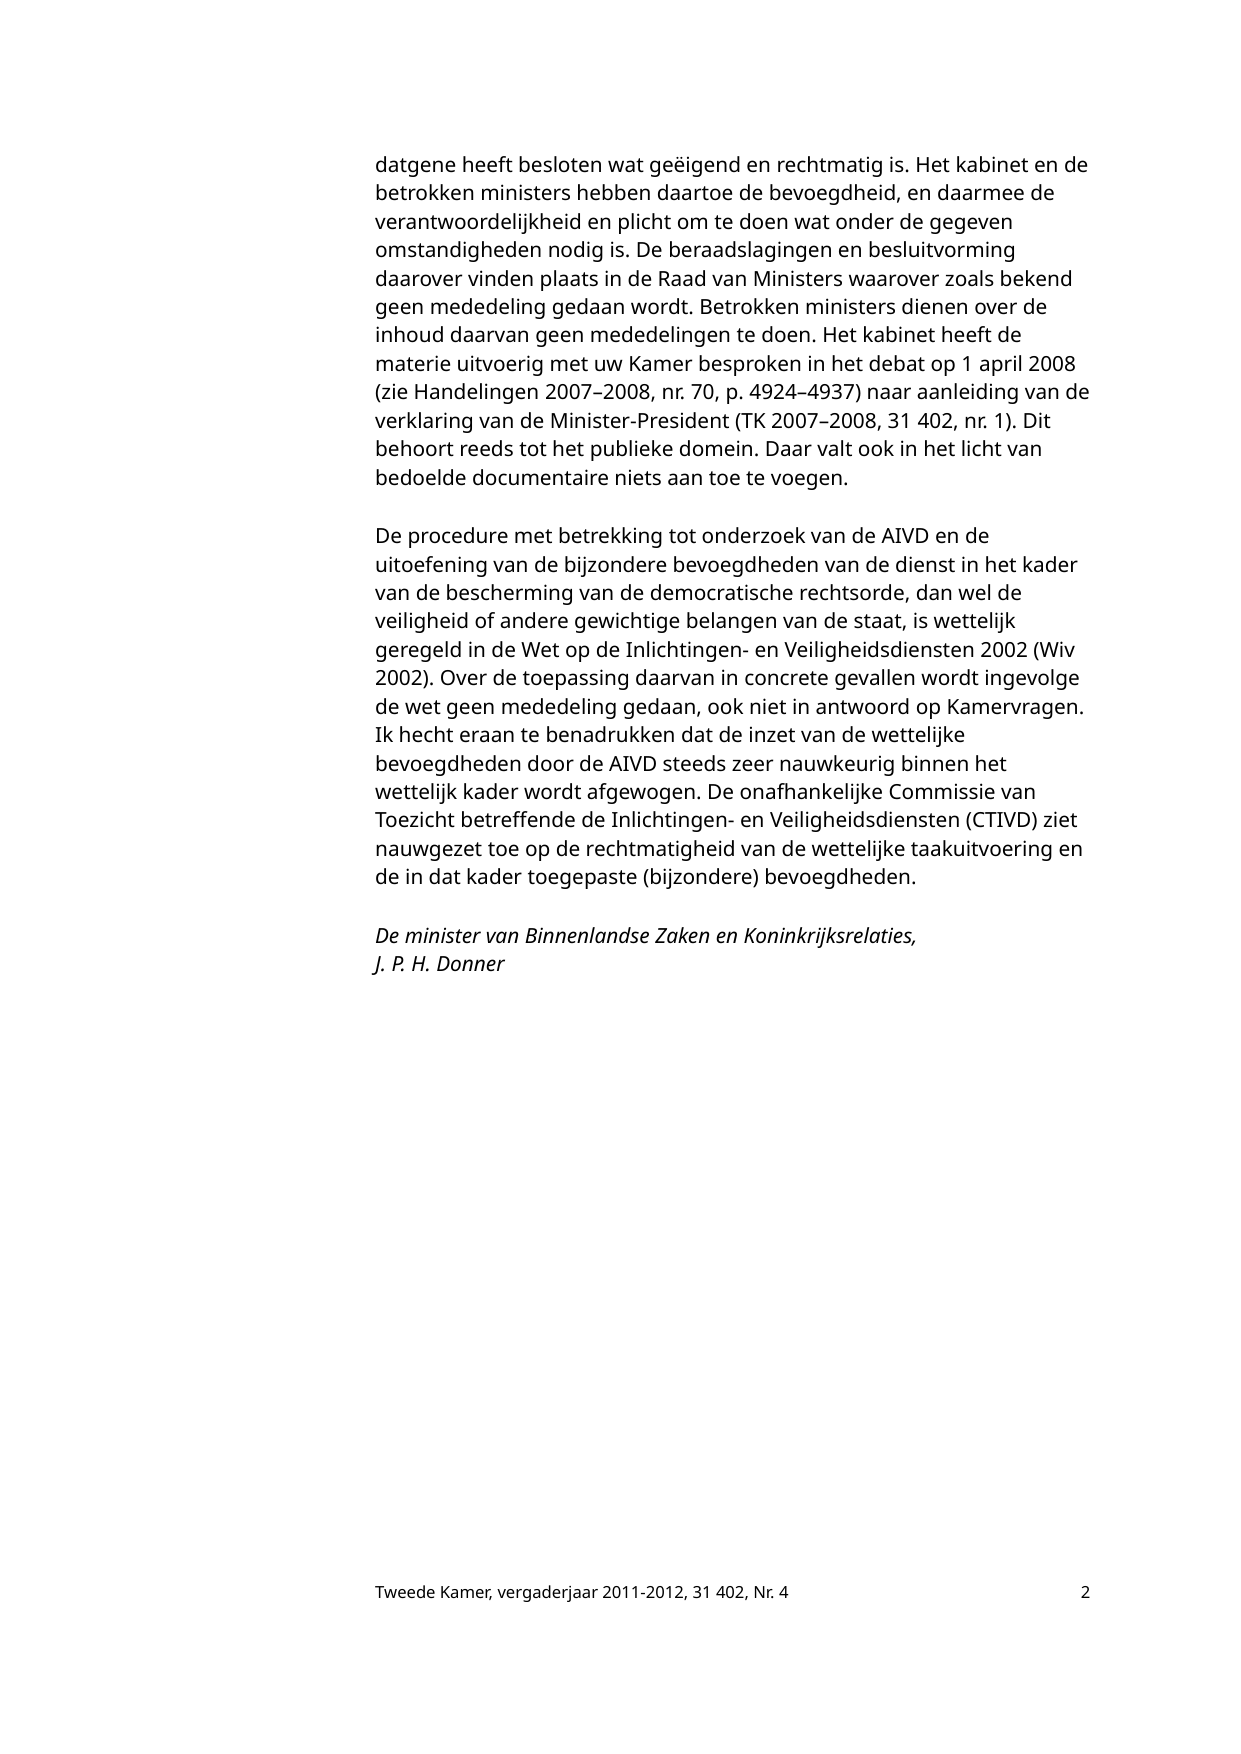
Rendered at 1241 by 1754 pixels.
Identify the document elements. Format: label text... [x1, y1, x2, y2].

text De procedure met betrekking tot onderzoek van de AIVD en de uitoefening van de bijzondere bevoegdheden van de dienst in het kader van de bescherming van de democratische rechtsorde, dan wel de veiligheid of andere gewichtige belangen van de staat, is wettelijk geregeld in de Wet op de Inlichtingen- en Veiligheidsdiensten 2002 (Wiv 2002). Over de toepassing daarvan in concrete gevallen wordt ingevolge de wet geen mededeling gedaan, ook niet in antwoord op Kamervragen. Ik hecht eraan te benadrukken dat de inzet van de wettelijke bevoegdheden door de AIVD steeds zeer nauwkeurig binnen het wettelijk kader wordt afgewogen. De onafhankelijke Commissie van Toezicht betreffende de Inlichtingen- en Veiligheidsdiensten (CTIVD) ziet nauwgezet toe op de rechtmatigheid van de wettelijke taakuitvoering en de in dat kader toegepaste (bijzondere) bevoegdheden. [375, 521, 1090, 891]
text datgene heeft besloten wat geëigend en rechtmatig is. Het kabinet en de betrokken ministers hebben daartoe de bevoegdheid, en daarmee de verantwoordelijkheid en plicht om te doen wat onder de gegeven omstandigheden nodig is. De beraadslagingen en besluitvorming daarover vinden plaats in de Raad van Ministers waarover zoals bekend geen mededeling gedaan wordt. Betrokken ministers dienen over de inhoud daarvan geen mededelingen te doen. Het kabinet heeft de materie uitvoerig met uw Kamer besproken in het debat op 1 april 2008 (zie Handelingen 2007–2008, nr. 70, p. 4924–4937) naar aanleiding van de verklaring van de Minister-President (TK 2007–2008, 31 402, nr. 1). Dit behoort reeds tot het publieke domein. Daar valt ook in het licht van bedoelde documentaire niets aan toe te voegen. [375, 150, 1090, 491]
text De minister van Binnenlandse Zaken en Koninkrijksrelaties, [375, 921, 1090, 949]
text J. P. H. Donner [375, 949, 1090, 978]
